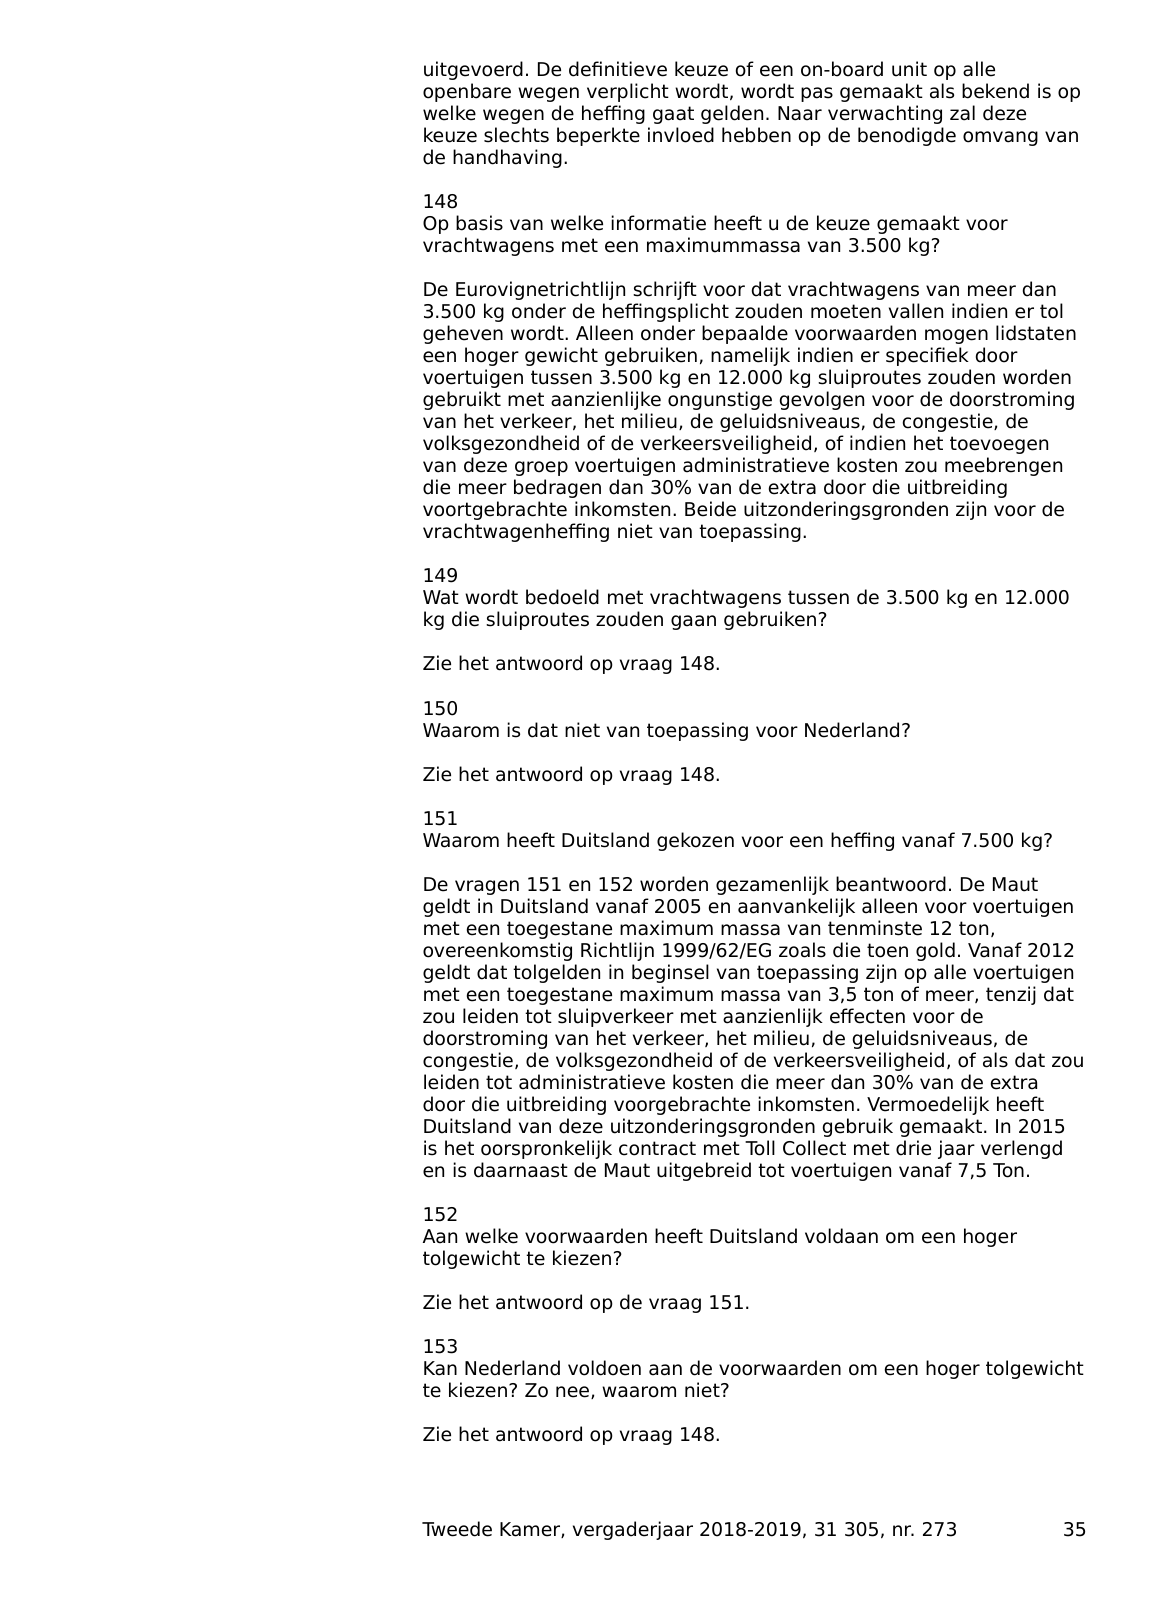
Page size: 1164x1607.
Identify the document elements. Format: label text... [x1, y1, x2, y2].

text 153 [422, 1336, 1087, 1358]
text Zie het antwoord op vraag 148. [422, 764, 1087, 786]
text Kan Nederland voldoen aan de voorwaarden om een hoger tolgewicht te kiezen? Zo nee, waarom niet? [422, 1358, 1087, 1402]
text Waarom is dat niet van toepassing voor Nederland? [422, 719, 1087, 741]
text De vragen 151 en 152 worden gezamenlijk beantwoord. De Maut geldt in Duitsland vanaf 2005 en aanvankelijk alleen voor voertuigen met een toegestane maximum massa van tenminste 12 ton, overeenkomstig Richtlijn 1999/62/EG zoals die toen gold. Vanaf 2012 geldt dat tolgelden in beginsel van toepassing zijn op alle voertuigen met een toegestane maximum massa van 3,5 ton of meer, tenzij dat zou leiden tot sluipverkeer met aanzienlijk effecten voor de doorstroming van het verkeer, het milieu, de geluidsniveaus, de congestie, de volksgezondheid of de verkeersveiligheid, of als dat zou leiden tot administratieve kosten die meer dan 30% van de extra door die uitbreiding voorgebrachte inkomsten. Vermoedelijk heeft Duitsland van deze uitzonderingsgronden gebruik gemaakt. In 2015 is het oorspronkelijk contract met Toll Collect met drie jaar verlengd en is daarnaast de Maut uitgebreid tot voertuigen vanaf 7,5 Ton. [422, 874, 1087, 1182]
text 149 [422, 565, 1087, 587]
text Op basis van welke informatie heeft u de keuze gemaakt voor vrachtwagens met een maximummassa van 3.500 kg? [422, 213, 1087, 257]
text Zie het antwoord op vraag 148. [422, 653, 1087, 675]
text 152 [422, 1204, 1087, 1226]
text 148 [422, 191, 1087, 213]
text 151 [422, 808, 1087, 830]
text Zie het antwoord op vraag 148. [422, 1424, 1087, 1446]
text Waarom heeft Duitsland gekozen voor een heffing vanaf 7.500 kg? [422, 830, 1087, 852]
text Aan welke voorwaarden heeft Duitsland voldaan om een hoger tolgewicht te kiezen? [422, 1226, 1087, 1270]
text uitgevoerd. De definitieve keuze of een on-board unit op alle openbare wegen verplicht wordt, wordt pas gemaakt als bekend is op welke wegen de heffing gaat gelden. Naar verwachting zal deze keuze slechts beperkte invloed hebben op de benodigde omvang van de handhaving. [422, 59, 1087, 169]
text Wat wordt bedoeld met vrachtwagens tussen de 3.500 kg en 12.000 kg die sluiproutes zouden gaan gebruiken? [422, 587, 1087, 631]
text 150 [422, 697, 1087, 719]
text De Eurovignetrichtlijn schrijft voor dat vrachtwagens van meer dan 3.500 kg onder de heffingsplicht zouden moeten vallen indien er tol geheven wordt. Alleen onder bepaalde voorwaarden mogen lidstaten een hoger gewicht gebruiken, namelijk indien er specifiek door voertuigen tussen 3.500 kg en 12.000 kg sluiproutes zouden worden gebruikt met aanzienlijke ongunstige gevolgen voor de doorstroming van het verkeer, het milieu, de geluidsniveaus, de congestie, de volksgezondheid of de verkeersveiligheid, of indien het toevoegen van deze groep voertuigen administratieve kosten zou meebrengen die meer bedragen dan 30% van de extra door die uitbreiding voortgebrachte inkomsten. Beide uitzonderingsgronden zijn voor de vrachtwagenheffing niet van toepassing. [422, 279, 1087, 543]
text Zie het antwoord op de vraag 151. [422, 1292, 1087, 1314]
